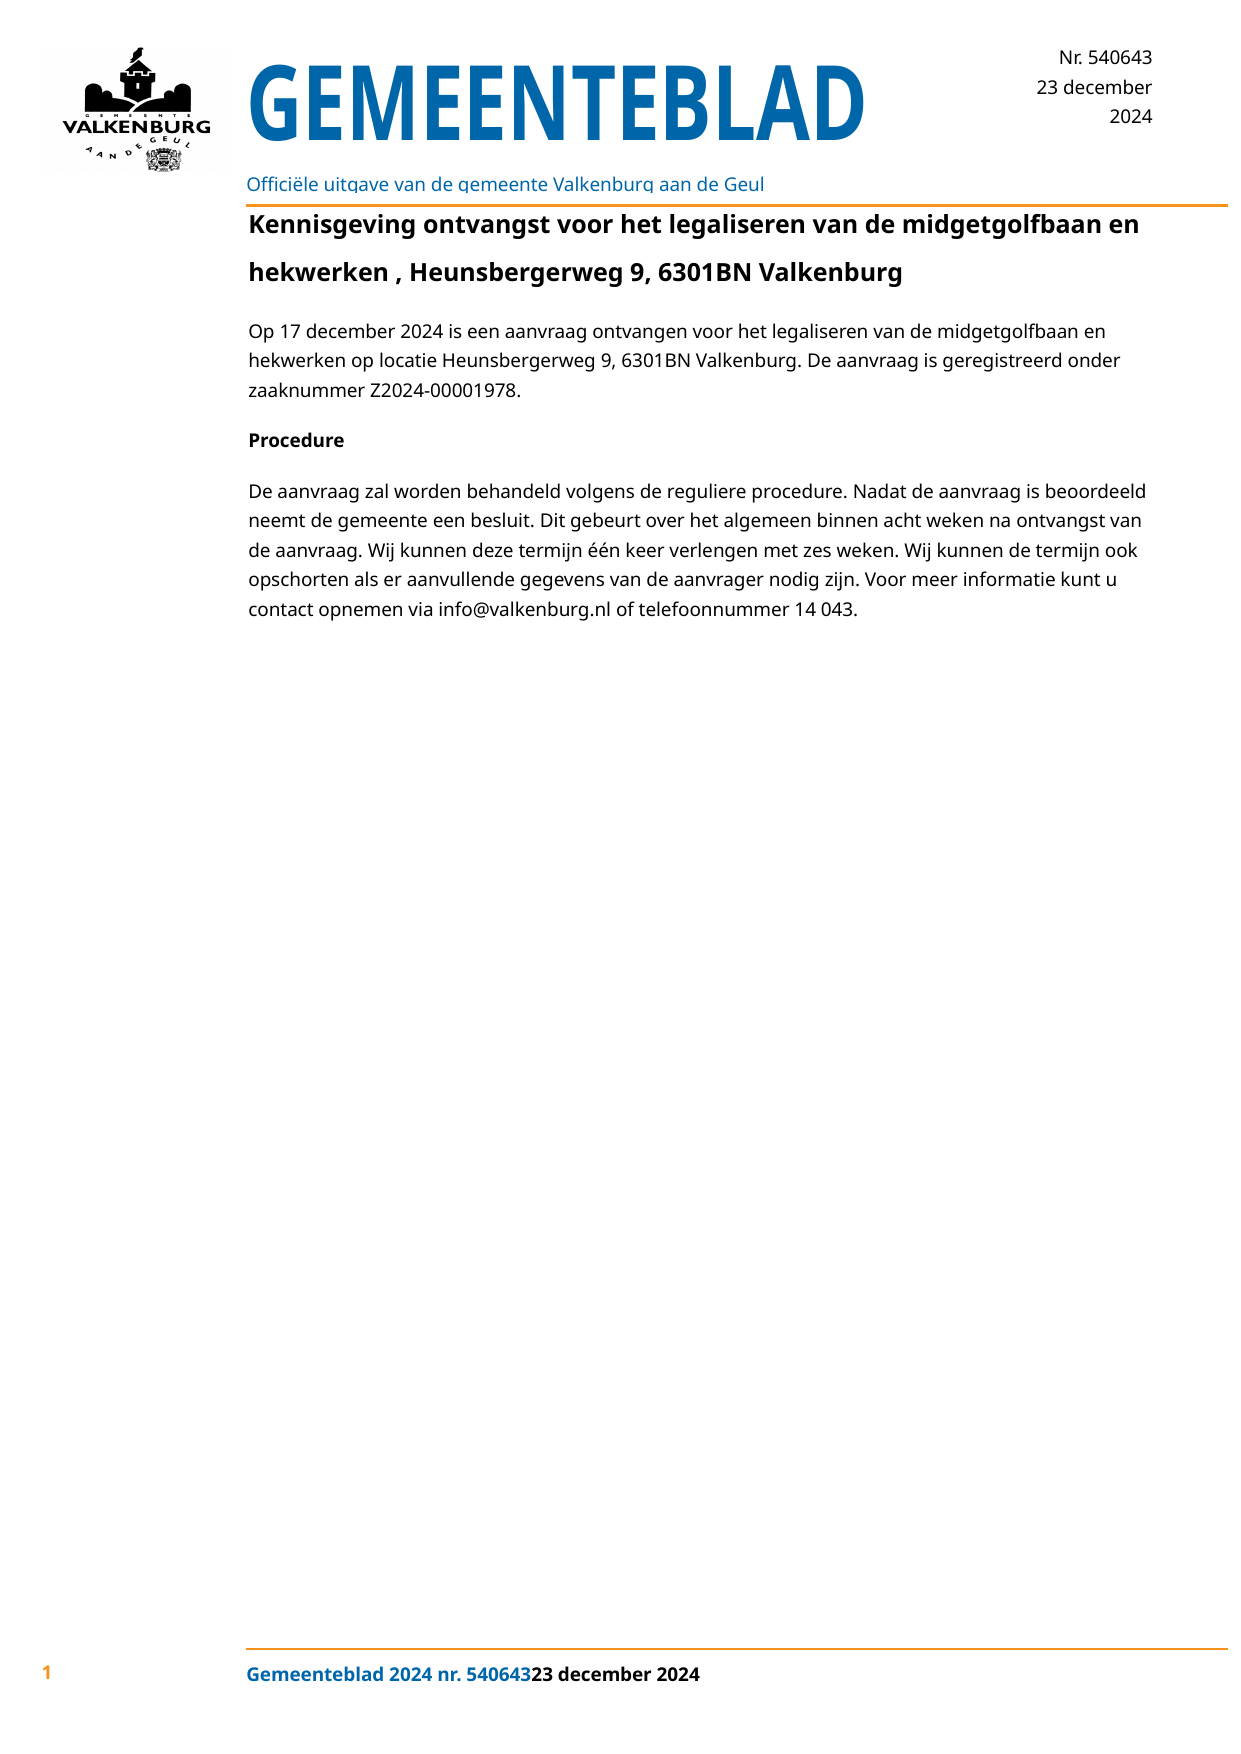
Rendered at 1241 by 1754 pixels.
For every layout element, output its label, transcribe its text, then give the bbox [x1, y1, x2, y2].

text Kennisgeving ontvangst voor het legaliseren van de midgetgolfbaan en hekwerken , Heunsbergerweg 9, 6301BN Valkenburg [248, 207, 1152, 288]
picture [41, 47, 231, 172]
text Op 17 december 2024 is een aanvraag ontvangen voor het legaliseren van de midgetgolfbaan en hekwerken op locatie Heunsbergerweg 9, 6301BN Valkenburg. De aanvraag is geregistreerd onder zaaknummer Z2024-00001978. [248, 318, 1152, 403]
text Procedure [248, 427, 1152, 453]
text De aanvraag zal worden behandeld volgens de reguliere procedure. Nadat de aanvraag is beoordeeld neemt de gemeente een besluit. Dit gebeurt over het algemeen binnen acht weken na ontvangst van de aanvraag. Wij kunnen deze termijn één keer verlengen met zes weken. Wij kunnen de termijn ook opschorten als er aanvullende gegevens van de aanvrager nodig zijn. Voor meer informatie kunt u contact opnemen via info@valkenburg.nl of telefoonnummer 14 043. [248, 478, 1152, 622]
